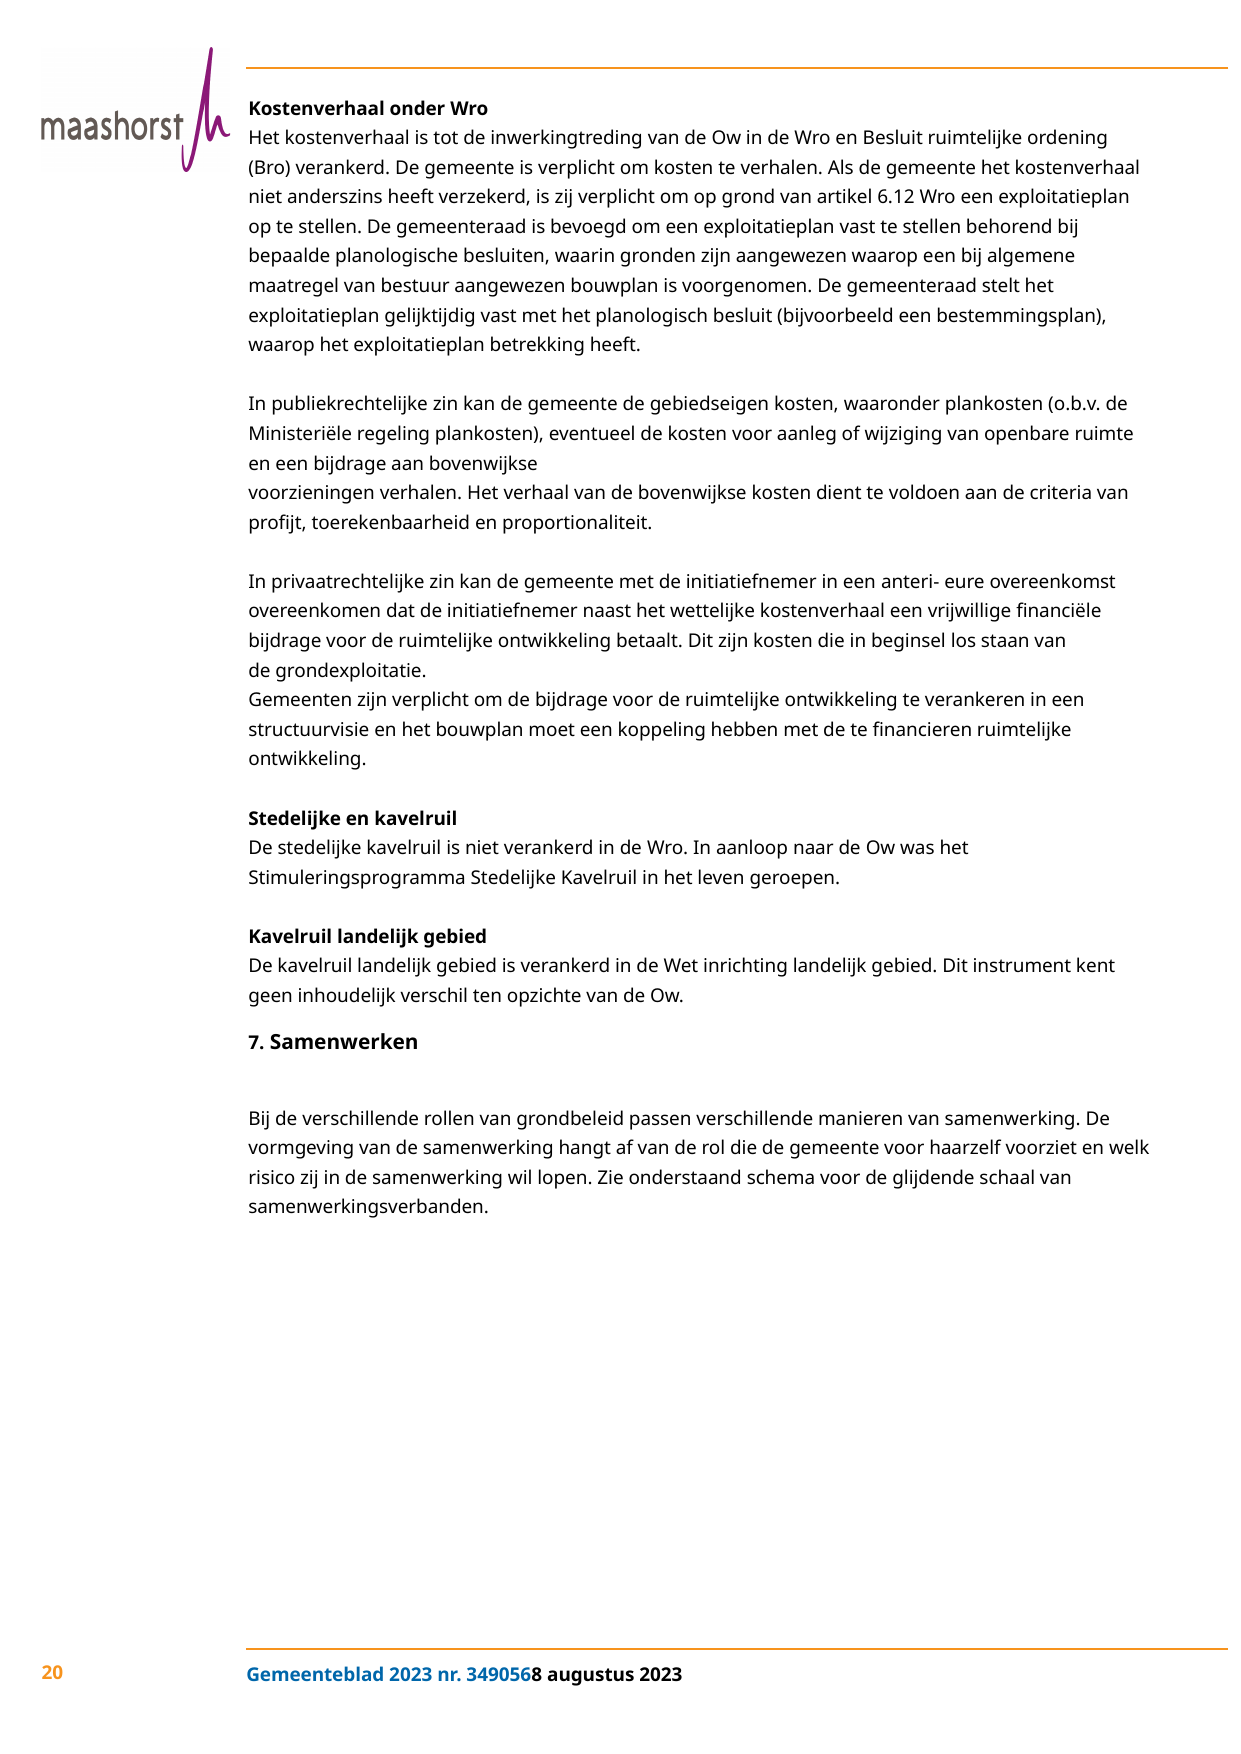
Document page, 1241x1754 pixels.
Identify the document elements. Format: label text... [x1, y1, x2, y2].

table_header Kostenverhaal onder Wro Het kostenverhaal is tot de inwerkingtreding van de Ow in de Wro en Besluit ruimtelijke ordening (Bro) verankerd. De gemeente is verplicht om kosten te verhalen. Als de gemeente het kostenverhaal niet anderszins heeft verzekerd, is zij verplicht om op grond van artikel 6.12 Wro een exploitatieplan op te stellen. De gemeenteraad is bevoegd om een exploitatieplan vast te stellen behorend bij bepaalde planologische besluiten, waarin gronden zijn aangewezen waarop een bij algemene maatregel van bestuur aangewezen bouwplan is voorgenomen. De gemeenteraad stelt het exploitatieplan gelijktijdig vast met het planologisch besluit (bijvoorbeeld een bestemmingsplan), waarop het exploitatieplan betrekking heeft. In publiekrechtelijke zin kan de gemeente de gebiedseigen kosten, waaronder plankosten (o.b.v. de Ministeriële regeling plankosten), eventueel de kosten voor aanleg of wijziging van openbare ruimte en een bijdrage aan bovenwijkse voorzieningen verhalen. Het verhaal van de bovenwijkse kosten dient te voldoen aan de criteria van profijt, toerekenbaarheid en proportionaliteit. In privaatrechtelijke zin kan de gemeente met de initiatiefnemer in een anteri- eure overeenkomst overeenkomen dat de initiatiefnemer naast het wettelijke kostenverhaal een vrijwillige financiële bijdrage voor de ruimtelijke ontwikkeling betaalt. Dit zijn kosten die in beginsel los staan van de grondexploitatie. Gemeenten zijn verplicht om de bijdrage voor de ruimtelijke ontwikkeling te verankeren in een structuurvisie en het bouwplan moet een koppeling hebben met de te financieren ruimtelijke ontwikkeling. Stedelijke en kavelruil De stedelijke kavelruil is niet verankerd in de Wro. In aanloop naar de Ow was het Stimuleringsprogramma Stedelijke Kavelruil in het leven geroepen. Kavelruil landelijk gebied De kavelruil landelijk gebied is verankerd in de Wet inrichting landelijk gebied. Dit instrument kent geen inhoudelijk verschil ten opzichte van de Ow. [248, 95, 1152, 1008]
text Bij de verschillende rollen van grondbeleid passen verschillende manieren van samenwerking. De vormgeving van de samenwerking hangt af van de rol die de gemeente voor haarzelf voorziet en welk risico zij in de samenwerking wil lopen. Zie onderstaand schema voor de glijdende schaal van samenwerkingsverbanden. [248, 1105, 1152, 1219]
picture [41, 47, 231, 172]
text 7. Samenwerken [248, 1027, 1152, 1056]
